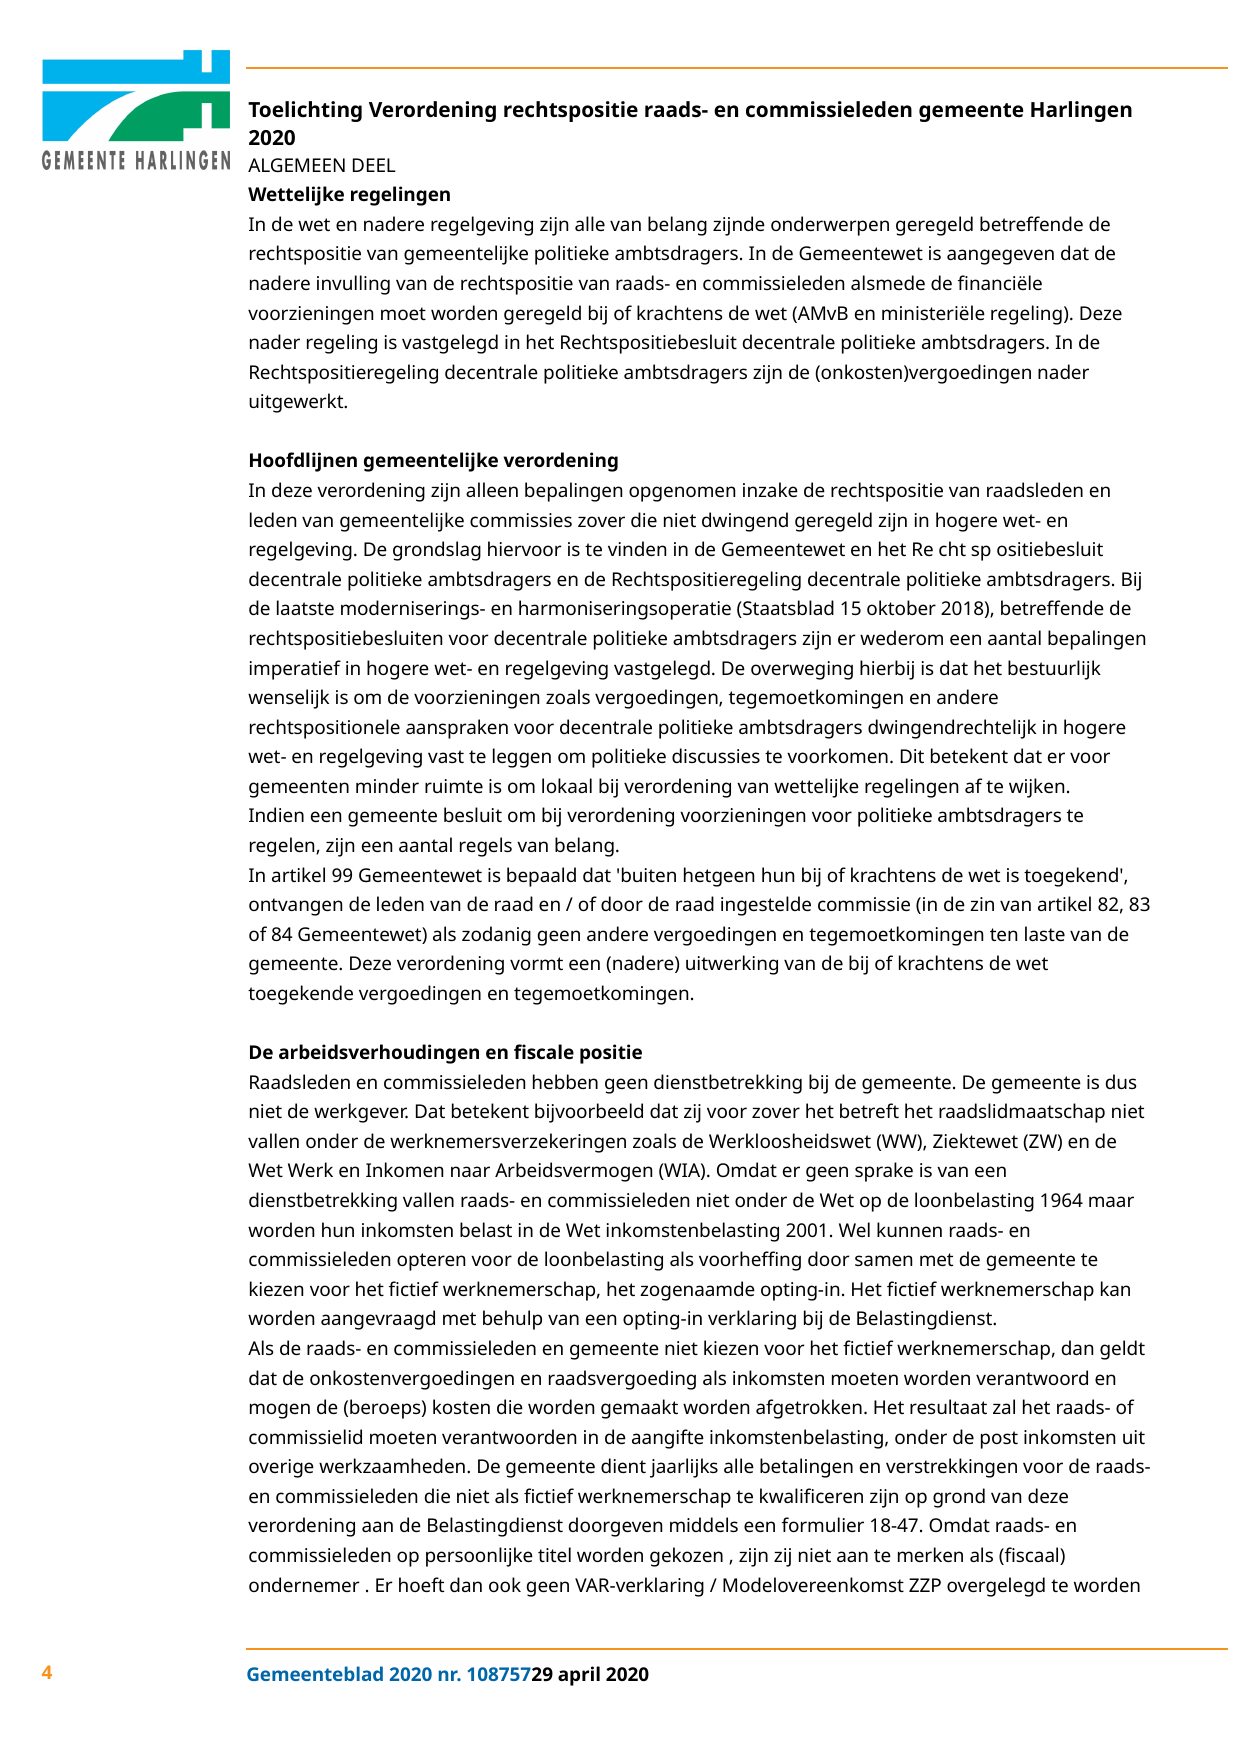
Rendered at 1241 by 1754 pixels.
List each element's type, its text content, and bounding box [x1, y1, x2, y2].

text Toelichting Verordening rechtspositie raads- en commissieleden gemeente Harlingen 2020 [248, 95, 1152, 152]
text In deze verordening zijn alleen bepalingen opgenomen inzake de rechtspositie van raadsleden en leden van gemeentelijke commissies zover die niet dwingend geregeld zijn in hogere wet- en regelgeving. De grondslag hiervoor is te vinden in de Gemeentewet en het Re cht sp ositiebesluit decentrale politieke ambtsdragers en de Rechtspositieregeling decentrale politieke ambtsdragers. Bij de laatste moderniserings- en harmoniseringsoperatie (Staatsblad 15 oktober 2018), betreffende de rechtspositiebesluiten voor decentrale politieke ambtsdragers zijn er wederom een aantal bepalingen imperatief in hogere wet- en regelgeving vastgelegd. De overweging hierbij is dat het bestuurlijk wenselijk is om de voorzieningen zoals vergoedingen, tegemoetkomingen en andere rechtspositionele aanspraken voor decentrale politieke ambtsdragers dwingendrechtelijk in hogere wet- en regelgeving vast te leggen om politieke discussies te voorkomen. Dit betekent dat er voor gemeenten minder ruimte is om lokaal bij verordening van wettelijke regelingen af te wijken. [248, 477, 1152, 799]
text Als de raads- en commissieleden en gemeente niet kiezen voor het fictief werknemerschap, dan geldt dat de onkostenvergoedingen en raadsvergoeding als inkomsten moeten worden verantwoord en mogen de (beroeps) kosten die worden gemaakt worden afgetrokken. Het resultaat zal het raads- of commissielid moeten verantwoorden in de aangifte inkomstenbelasting, onder de post inkomsten uit overige werkzaamheden. De gemeente dient jaarlijks alle betalingen en verstrekkingen voor de raads- en commissieleden die niet als fictief werknemerschap te kwalificeren zijn op grond van deze verordening aan de Belastingdienst doorgeven middels een formulier 18-47. Omdat raads- en commissieleden op persoonlijke titel worden gekozen , zijn zij niet aan te merken als (fiscaal) ondernemer . Er hoeft dan ook geen VAR-verklaring / Modelovereenkomst ZZP overgelegd te worden [248, 1335, 1152, 1597]
text De arbeidsverhoudingen en fiscale positie [248, 1039, 1152, 1065]
text Raadsleden en commissieleden hebben geen dienstbetrekking bij de gemeente. De gemeente is dus niet de werkgever. Dat betekent bijvoorbeeld dat zij voor zover het betreft het raadslidmaatschap niet vallen onder de werknemersverzekeringen zoals de Werkloosheidswet (WW), Ziektewet (ZW) en de Wet Werk en Inkomen naar Arbeidsvermogen (WIA). Omdat er geen sprake is van een dienstbetrekking vallen raads- en commissieleden niet onder de Wet op de loonbelasting 1964 maar worden hun inkomsten belast in de Wet inkomstenbelasting 2001. Wel kunnen raads- en commissieleden opteren voor de loonbelasting als voorheffing door samen met de gemeente te kiezen voor het fictief werknemerschap, het zogenaamde opting-in. Het fictief werknemerschap kan worden aangevraagd met behulp van een opting-in verklaring bij de Belastingdienst. [248, 1069, 1152, 1331]
picture [41, 47, 231, 172]
text ALGEMEEN DEEL [248, 152, 1152, 177]
text In de wet en nadere regelgeving zijn alle van belang zijnde onderwerpen geregeld betreffende de rechtspositie van gemeentelijke politieke ambtsdragers. In de Gemeentewet is aangegeven dat de nadere invulling van de rechtspositie van raads- en commissieleden alsmede de financiële voorzieningen moet worden geregeld bij of krachtens de wet (AMvB en ministeriële regeling). Deze nader regeling is vastgelegd in het Rechtspositiebesluit decentrale politieke ambtsdragers. In de Rechtspositieregeling decentrale politieke ambtsdragers zijn de (onkosten)vergoedingen nader uitgewerkt. [248, 211, 1152, 414]
text Indien een gemeente besluit om bij verordening voorzieningen voor politieke ambtsdragers te regelen, zijn een aantal regels van belang. [248, 803, 1152, 858]
text Wettelijke regelingen [248, 181, 1152, 207]
text Hoofdlijnen gemeentelijke verordening [248, 448, 1152, 473]
text In artikel 99 Gemeentewet is bepaald dat 'buiten hetgeen hun bij of krachtens de wet is toegekend', ontvangen de leden van de raad en / of door de raad ingestelde commissie (in de zin van artikel 82, 83 of 84 Gemeentewet) als zodanig geen andere vergoedingen en tegemoetkomingen ten laste van de gemeente. Deze verordening vormt een (nadere) uitwerking van de bij of krachtens de wet toegekende vergoedingen en tegemoetkomingen. [248, 862, 1152, 1006]
